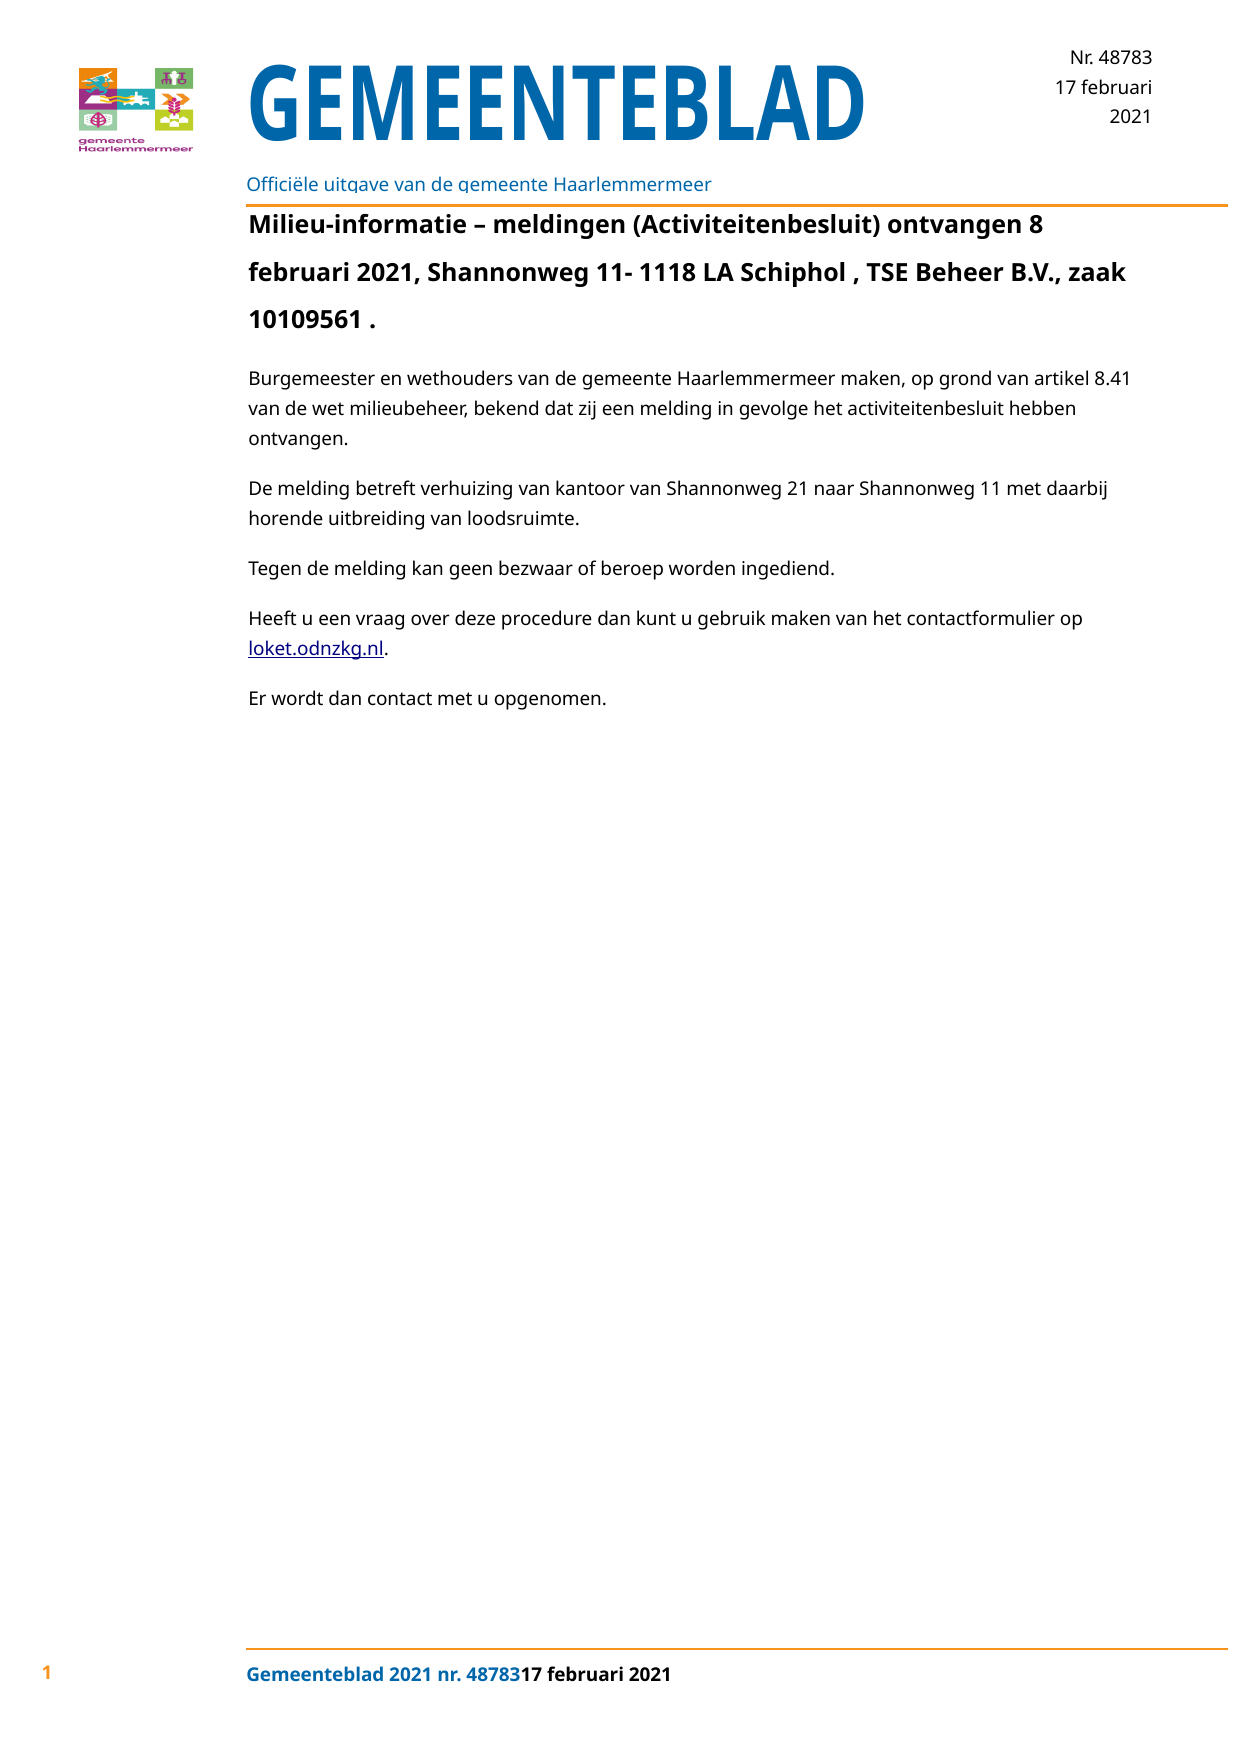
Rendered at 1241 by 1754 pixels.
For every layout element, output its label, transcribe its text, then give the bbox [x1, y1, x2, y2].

text Burgemeester en wethouders van de gemeente Haarlemmermeer maken, op grond van artikel 8.41 van de wet milieubeheer, bekend dat zij een melding in gevolge het activiteitenbesluit hebben ontvangen. [248, 366, 1152, 450]
text Heeft u een vraag over deze procedure dan kunt u gebruik maken van het contactformulier op loket.odnzkg.nl. [248, 606, 1152, 661]
text Milieu-informatie – meldingen (Activiteitenbesluit) ontvangen 8 februari 2021, Shannonweg 11- 1118 LA Schiphol , TSE Beheer B.V., zaak 10109561 . [248, 207, 1152, 336]
text Tegen de melding kan geen bezwaar of beroep worden ingediend. [248, 555, 1152, 581]
text De melding betreft verhuizing van kantoor van Shannonweg 21 naar Shannonweg 11 met daarbij horende uitbreiding van loodsruimte. [248, 475, 1152, 530]
picture [41, 47, 231, 172]
text Er wordt dan contact met u opgenomen. [248, 686, 1152, 711]
